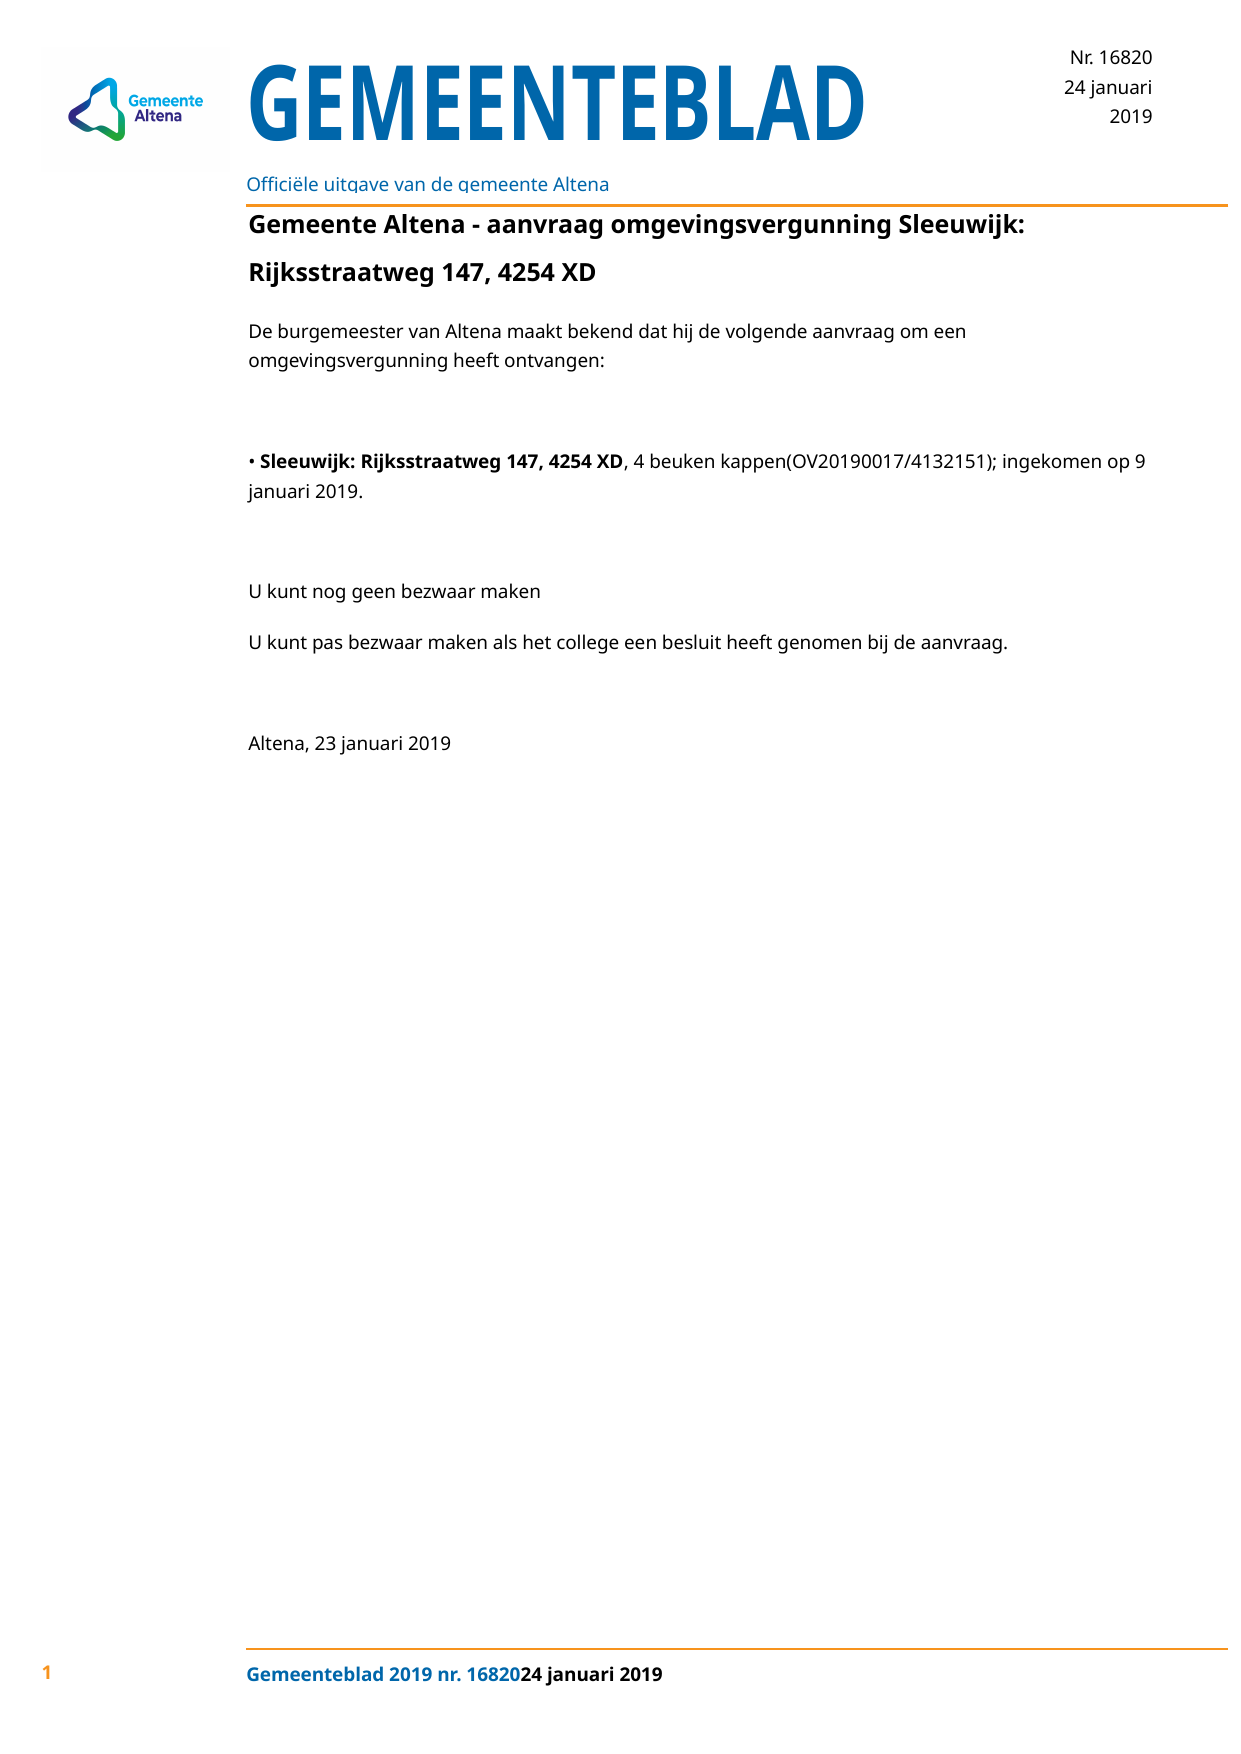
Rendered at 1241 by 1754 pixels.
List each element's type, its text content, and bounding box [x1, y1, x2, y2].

text U kunt pas bezwaar maken als het college een besluit heeft genomen bij de aanvraag. [248, 629, 1152, 655]
text • Sleeuwijk: Rijksstraatweg 147, 4254 XD, 4 beuken kappen(OV20190017/4132151); ingekomen op 9 januari 2019. [248, 448, 1152, 504]
text U kunt nog geen bezwaar maken [248, 579, 1152, 604]
text De burgemeester van Altena maakt bekend dat hij de volgende aanvraag om een omgevingsvergunning heeft ontvangen: [248, 318, 1152, 373]
text Altena, 23 januari 2019 [248, 730, 1152, 756]
text Gemeente Altena - aanvraag omgevingsvergunning Sleeuwijk: Rijksstraatweg 147, 4254 XD [248, 207, 1152, 288]
picture [41, 47, 231, 172]
